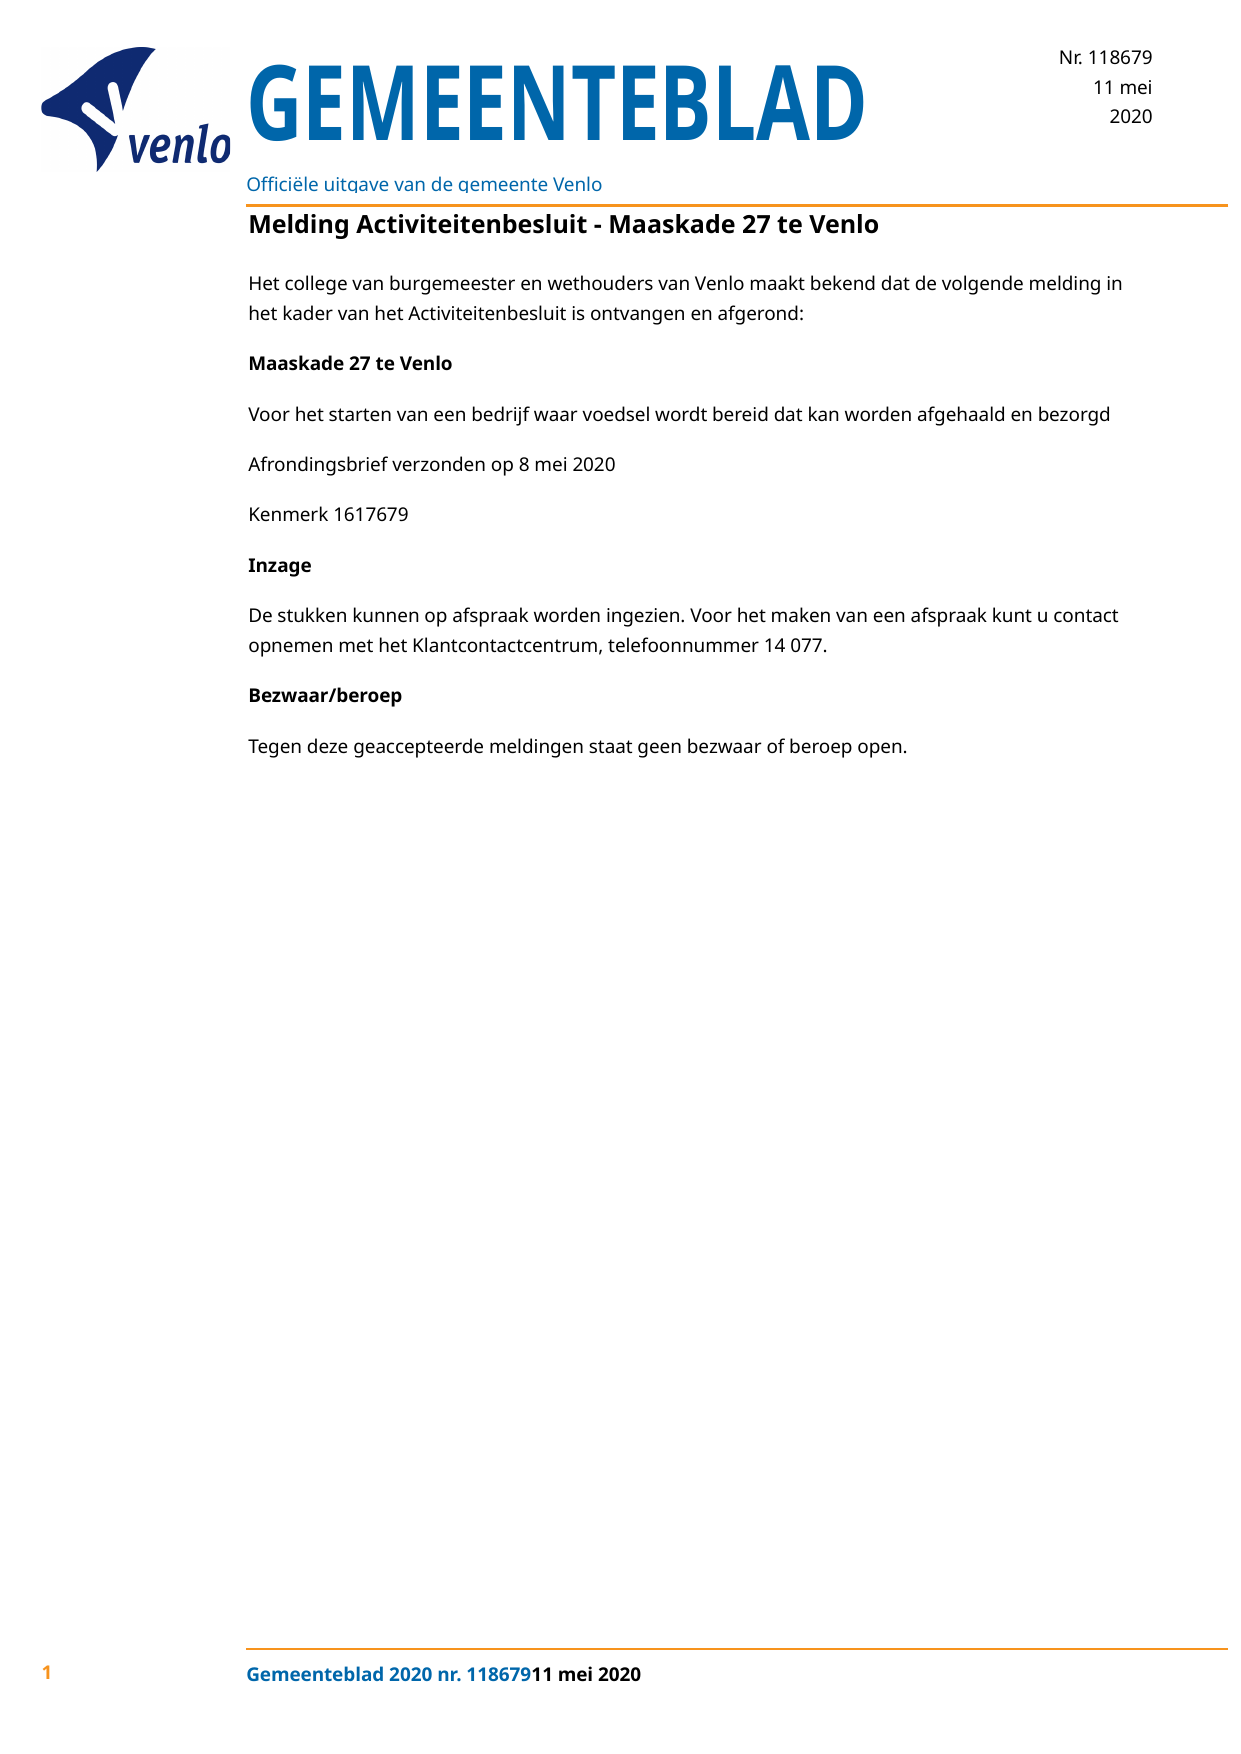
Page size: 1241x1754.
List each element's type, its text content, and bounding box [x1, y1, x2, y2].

text Het college van burgemeester en wethouders van Venlo maakt bekend dat de volgende melding in het kader van het Activiteitenbesluit is ontvangen en afgerond: [248, 270, 1152, 326]
text Maaskade 27 te Venlo [248, 350, 1152, 376]
text Kenmerk 1617679 [248, 502, 1152, 527]
picture [41, 47, 231, 172]
text Bezwaar/beroep [248, 682, 1152, 708]
text Tegen deze geaccepteerde meldingen staat geen bezwaar of beroep open. [248, 733, 1152, 758]
text Inzage [248, 552, 1152, 578]
text Afrondingsbrief verzonden op 8 mei 2020 [248, 451, 1152, 477]
text Melding Activiteitenbesluit - Maaskade 27 te Venlo [248, 207, 1152, 241]
text De stukken kunnen op afspraak worden ingezien. Voor het maken van een afspraak kunt u contact opnemen met het Klantcontactcentrum, telefoonnummer 14 077. [248, 602, 1152, 658]
text Voor het starten van een bedrijf waar voedsel wordt bereid dat kan worden afgehaald en bezorgd [248, 401, 1152, 426]
